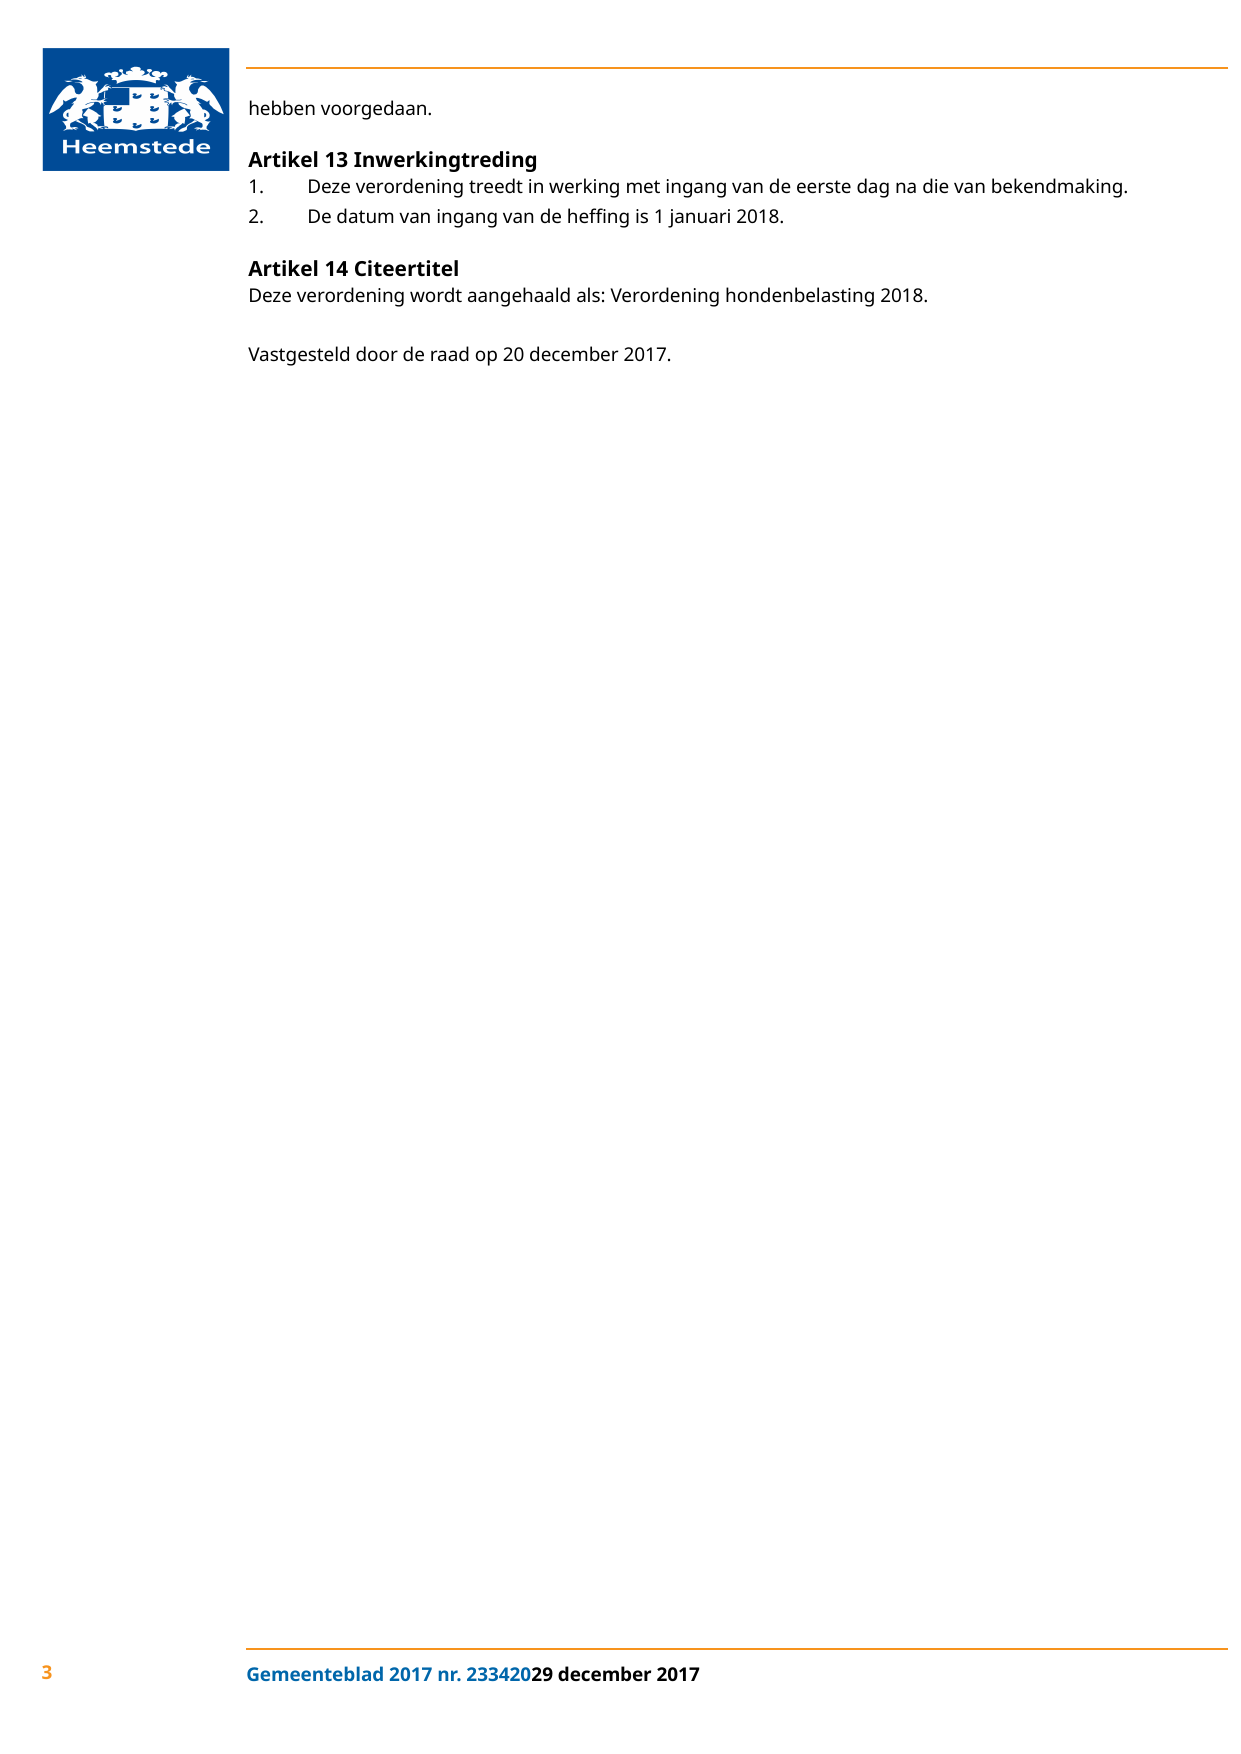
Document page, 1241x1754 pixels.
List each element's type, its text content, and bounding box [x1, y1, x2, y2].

text Vastgesteld door de raad op 20 december 2017. [248, 341, 1152, 367]
list De datum van ingang van de heffing is 1 januari 2018. [248, 203, 1152, 229]
text Deze verordening wordt aangehaald als: Verordening hondenbelasting 2018. [248, 282, 1152, 308]
text Artikel 13 Inwerkingtreding [248, 145, 1152, 174]
list Deze verordening treedt in werking met ingang van de eerste dag na die van bekendmaking. [248, 174, 1152, 199]
picture [41, 47, 231, 172]
text Artikel 14 Citeertitel [248, 254, 1152, 282]
text hebben voorgedaan. [248, 95, 1152, 121]
